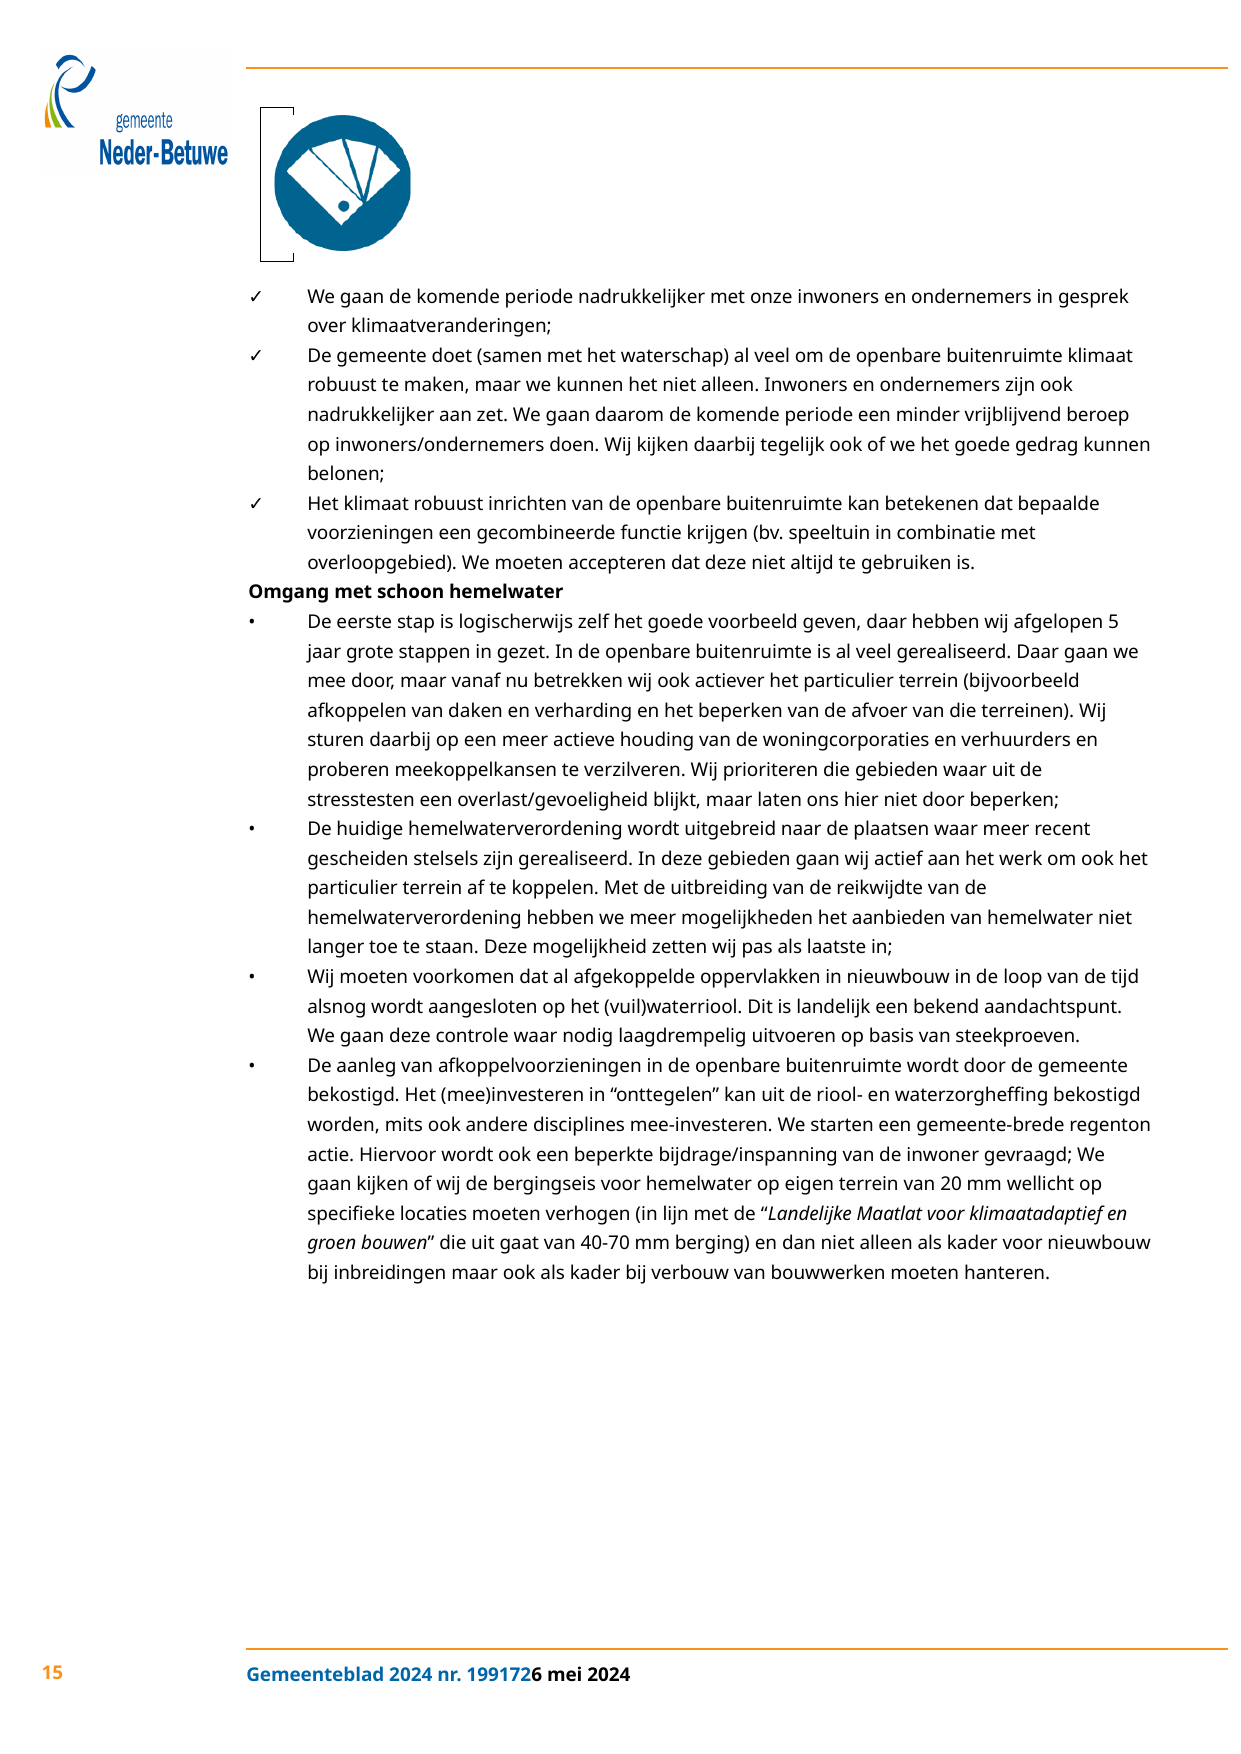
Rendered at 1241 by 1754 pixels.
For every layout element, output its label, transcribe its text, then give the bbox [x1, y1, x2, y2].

text Omgang met schoon hemelwater [248, 579, 1152, 604]
list De huidige hemelwaterverordening wordt uitgebreid naar de plaatsen waar meer recent gescheiden stelsels zijn gerealiseerd. In deze gebieden gaan wij actief aan het werk om ook het particulier terrein af te koppelen. Met de uitbreiding van de reikwijdte van de hemelwaterverordening hebben we meer mogelijkheden het aanbieden van hemelwater niet langer toe te staan. Deze mogelijkheid zetten wij pas als laatste in; [248, 815, 1152, 959]
picture [268, 115, 417, 253]
picture [367, 150, 399, 200]
picture [288, 140, 362, 224]
list Het klimaat robuust inrichten van de openbare buitenruimte kan betekenen dat bepaalde voorzieningen een gecombineerde functie krijgen (bv. speeltuin in combinatie met overloopgebied). We moeten accepteren dat deze niet altijd te gebruiken is. [248, 490, 1152, 575]
picture [41, 47, 231, 172]
picture [346, 140, 375, 194]
list Wij moeten voorkomen dat al afgekoppelde oppervlakken in nieuwbouw in de loop van de tijd alsnog wordt aangesloten op het (vuil)waterriool. Dit is landelijk een bekend aandachtspunt. We gaan deze controle waar nodig laagdrempelig uitvoeren op basis van steekproeven. [248, 963, 1152, 1048]
list De gemeente doet (samen met het waterschap) al veel om de openbare buitenruimte klimaat robuust te maken, maar we kunnen het niet alleen. Inwoners en ondernemers zijn ook nadrukkelijker aan zet. We gaan daarom de komende periode een minder vrijblijvend beroep op inwoners/ondernemers doen. Wij kijken daarbij tegelijk ook of we het goede gedrag kunnen belonen; [248, 342, 1152, 486]
list De eerste stap is logischerwijs zelf het goede voorbeeld geven, daar hebben wij afgelopen 5 jaar grote stappen in gezet. In de openbare buitenruimte is al veel gerealiseerd. Daar gaan we mee door, maar vanaf nu betrekken wij ook actiever het particulier terrein (bijvoorbeeld afkoppelen van daken en verharding en het beperken van de afvoer van die terreinen). Wij sturen daarbij op een meer actieve houding van de woningcorporaties en verhuurders en proberen meekoppelkansen te verzilveren. Wij prioriteren die gebieden waar uit de stresstesten een overlast/gevoeligheid blijkt, maar laten ons hier niet door beperken; [248, 608, 1152, 812]
list We gaan de komende periode nadrukkelijker met onze inwoners en ondernemers in gesprek over klimaatveranderingen; [248, 283, 1152, 338]
list De aanleg van afkoppelvoorzieningen in de openbare buitenruimte wordt door de gemeente bekostigd. Het (mee)investeren in “onttegelen” kan uit de riool- en waterzorgheffing bekostigd worden, mits ook andere disciplines mee-investeren. We starten een gemeente-brede regenton actie. Hiervoor wordt ook een beperkte bijdrage/inspanning van de inwoner gevraagd; We gaan kijken of wij de bergingseis voor hemelwater op eigen terrein van 20 mm wellicht op specifieke locaties moeten verhogen (in lijn met de “Landelijke Maatlat voor klimaatadaptief en groen bouwen” die uit gaat van 40-70 mm berging) en dan niet alleen als kader voor nieuwbouw bij inbreidingen maar ook als kader bij verbouw van bouwwerken moeten hanteren. [248, 1052, 1152, 1285]
